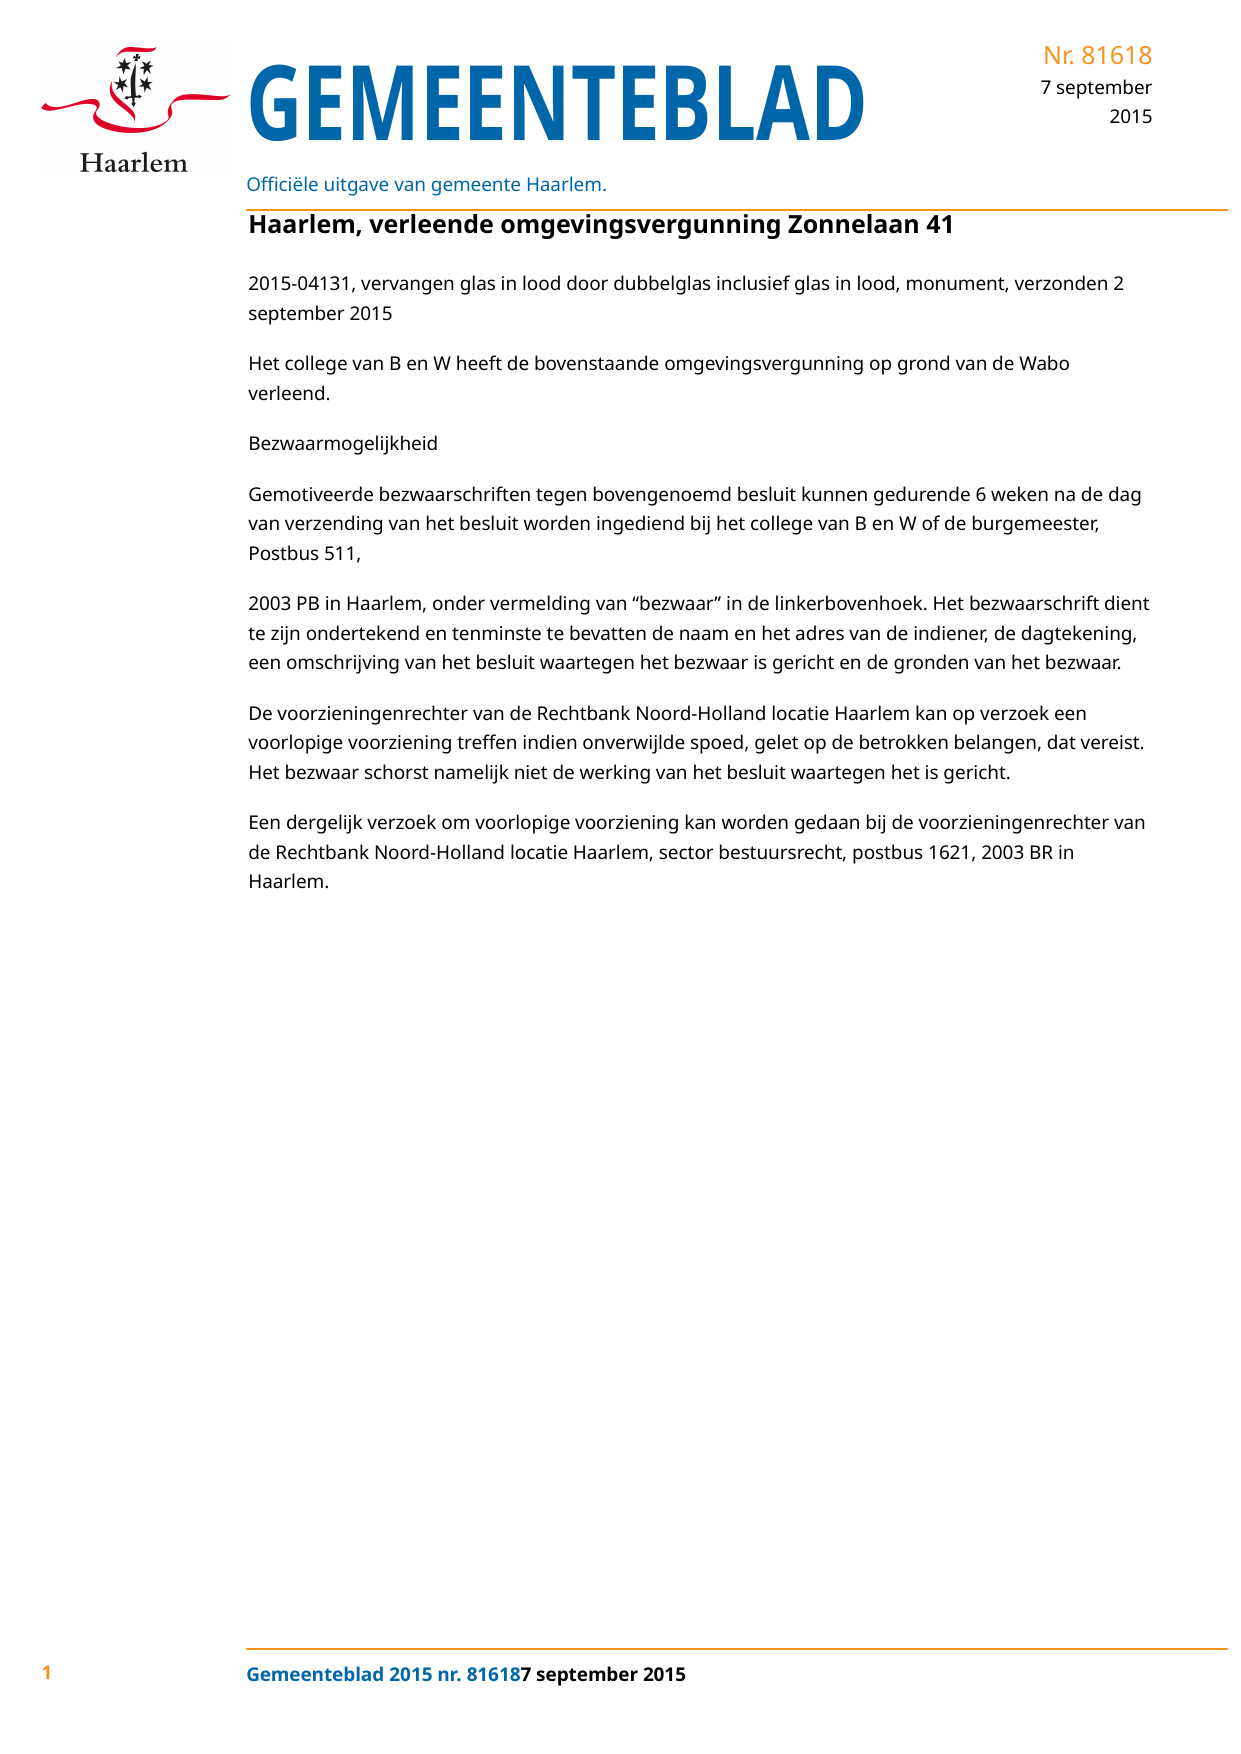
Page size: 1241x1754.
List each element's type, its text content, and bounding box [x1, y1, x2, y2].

text 2003 PB in Haarlem, onder vermelding van “bezwaar” in de linkerbovenhoek. Het bezwaarschrift dient te zijn ondertekend en tenminste te bevatten de naam en het adres van de indiener, de dagtekening, een omschrijving van het besluit waartegen het bezwaar is gericht en de gronden van het bezwaar. [248, 590, 1152, 675]
text Gemotiveerde bezwaarschriften tegen bovengenoemd besluit kunnen gedurende 6 weken na de dag van verzending van het besluit worden ingediend bij het college van B en W of de burgemeester, Postbus 511, [248, 481, 1152, 566]
text De voorzieningenrechter van de Rechtbank Noord-Holland locatie Haarlem kan op verzoek een voorlopige voorziening treffen indien onverwijlde spoed, gelet op de betrokken belangen, dat vereist. Het bezwaar schorst namelijk niet de werking van het besluit waartegen het is gericht. [248, 700, 1152, 785]
picture [41, 47, 231, 172]
text 2015-04131, vervangen glas in lood door dubbelglas inclusief glas in lood, monument, verzonden 2 september 2015 [248, 270, 1152, 326]
text Een dergelijk verzoek om voorlopige voorziening kan worden gedaan bij de voorzieningenrechter van de Rechtbank Noord-Holland locatie Haarlem, sector bestuursrecht, postbus 1621, 2003 BR in Haarlem. [248, 809, 1152, 894]
text Bezwaarmogelijkheid [248, 430, 1152, 456]
text Haarlem, verleende omgevingsvergunning Zonnelaan 41 [248, 211, 1152, 241]
text Het college van B en W heeft de bovenstaande omgevingsvergunning op grond van de Wabo verleend. [248, 350, 1152, 406]
